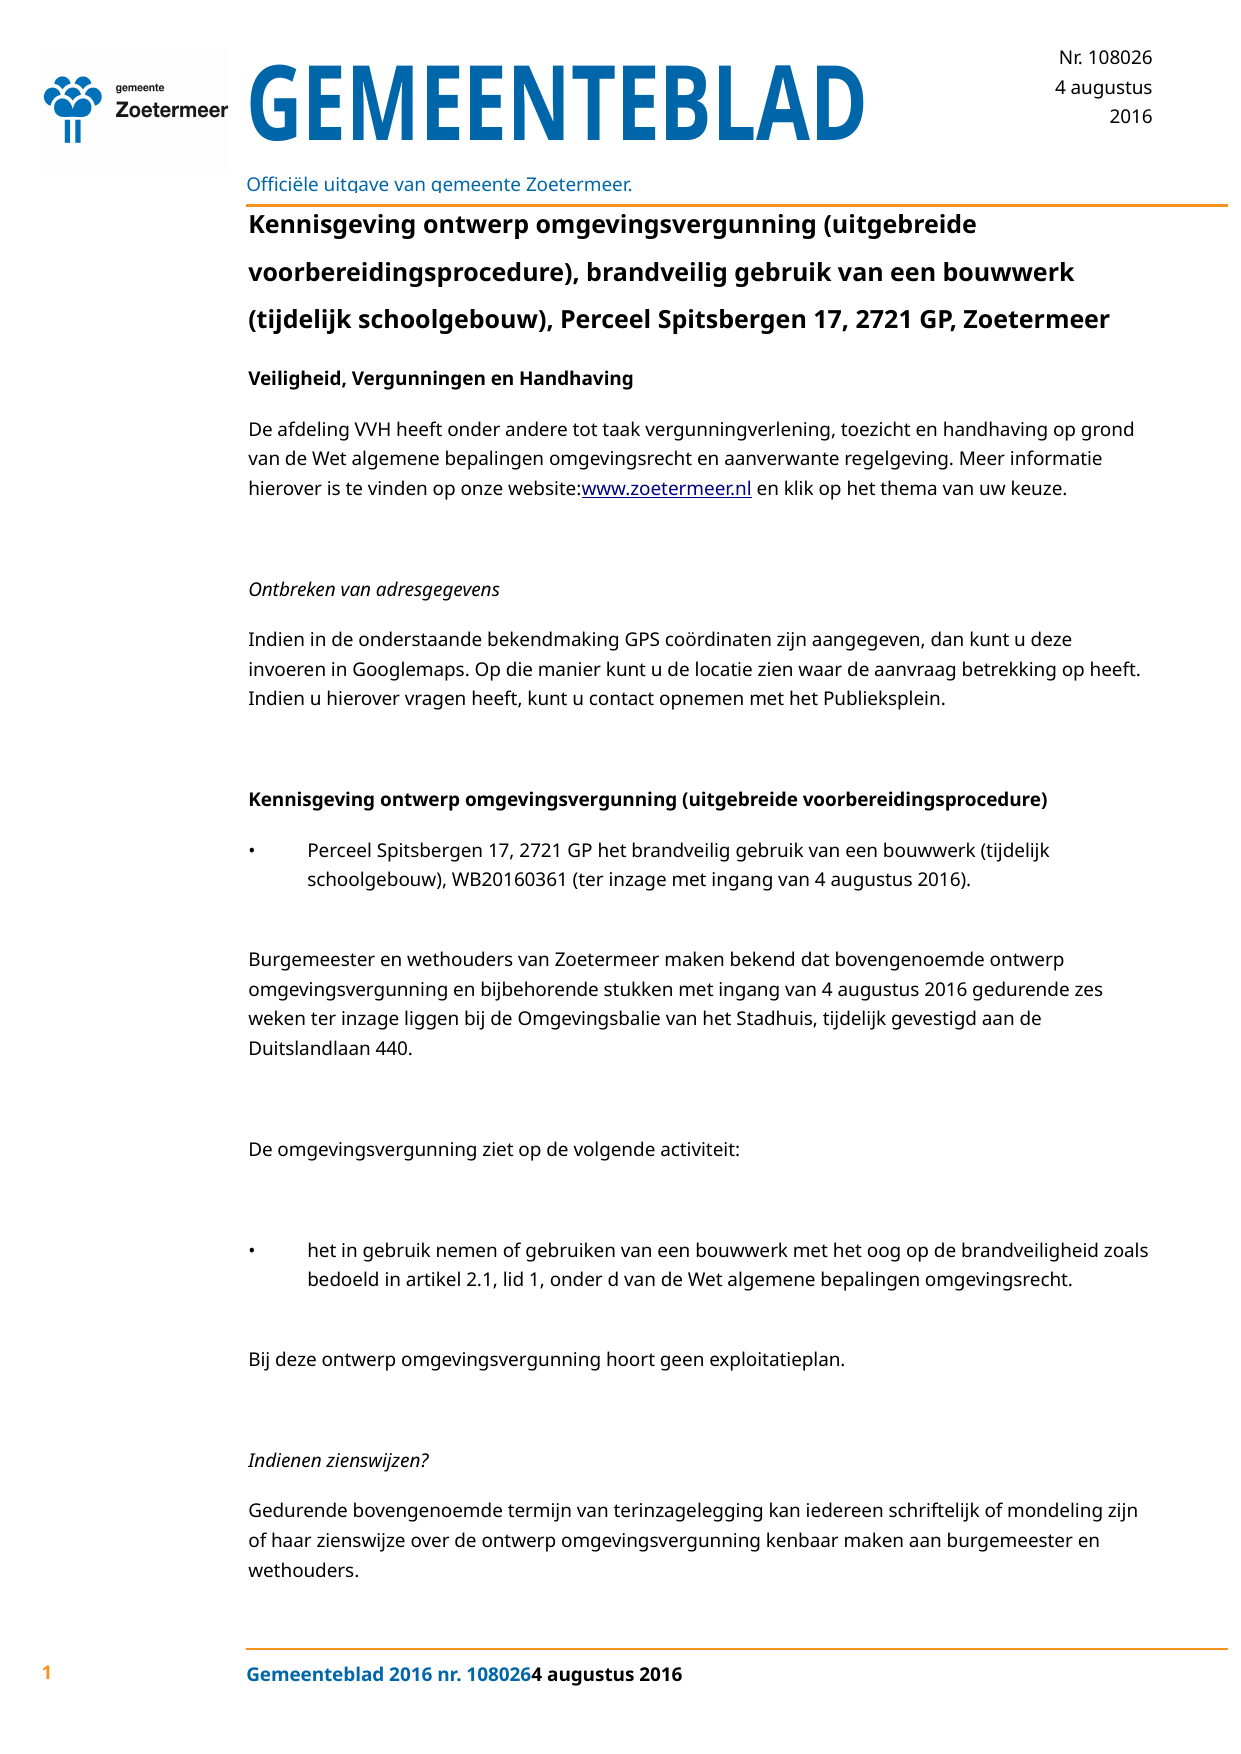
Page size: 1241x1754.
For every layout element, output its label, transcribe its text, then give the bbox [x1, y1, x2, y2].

text De omgevingsvergunning ziet op de volgende activiteit: [248, 1136, 1152, 1162]
text Bij deze ontwerp omgevingsvergunning hoort geen exploitatieplan. [248, 1346, 1152, 1372]
text Ontbreken van adresgegevens [248, 576, 1152, 602]
list het in gebruik nemen of gebruiken van een bouwwerk met het oog op de brandveiligheid zoals bedoeld in artikel 2.1, lid 1, onder d van de Wet algemene bepalingen omgevingsrecht. [248, 1237, 1152, 1292]
text Indien in de onderstaande bekendmaking GPS coördinaten zijn aangegeven, dan kunt u deze invoeren in Googlemaps. Op die manier kunt u de locatie zien waar de aanvraag betrekking op heeft. Indien u hierover vragen heeft, kunt u contact opnemen met het Publieksplein. [248, 626, 1152, 711]
text Indienen zienswijzen? [248, 1447, 1152, 1473]
text Kennisgeving ontwerp omgevingsvergunning (uitgebreide voorbereidingsprocedure) [248, 786, 1152, 812]
text Gedurende bovengenoemde termijn van terinzagelegging kan iedereen schriftelijk of mondeling zijn of haar zienswijze over de ontwerp omgevingsvergunning kenbaar maken aan burgemeester en wethouders. [248, 1498, 1152, 1582]
list Perceel Spitsbergen 17, 2721 GP het brandveilig gebruik van een bouwwerk (tijdelijk schoolgebouw), WB20160361 (ter inzage met ingang van 4 augustus 2016). [248, 837, 1152, 892]
picture [41, 47, 231, 172]
text Veiligheid, Vergunningen en Handhaving [248, 366, 1152, 391]
text De afdeling VVH heeft onder andere tot taak vergunningverlening, toezicht en handhaving op grond van de Wet algemene bepalingen omgevingsrecht en aanverwante regelgeving. Meer informatie hierover is te vinden op onze website:www.zoetermeer.nl en klik op het thema van uw keuze. [248, 416, 1152, 501]
text Kennisgeving ontwerp omgevingsvergunning (uitgebreide voorbereidingsprocedure), brandveilig gebruik van een bouwwerk (tijdelijk schoolgebouw), Perceel Spitsbergen 17, 2721 GP, Zoetermeer [248, 207, 1152, 336]
text Burgemeester en wethouders van Zoetermeer maken bekend dat bovengenoemde ontwerp omgevingsvergunning en bijbehorende stukken met ingang van 4 augustus 2016 gedurende zes weken ter inzage liggen bij de Omgevingsbalie van het Stadhuis, tijdelijk gevestigd aan de Duitslandlaan 440. [248, 946, 1152, 1061]
